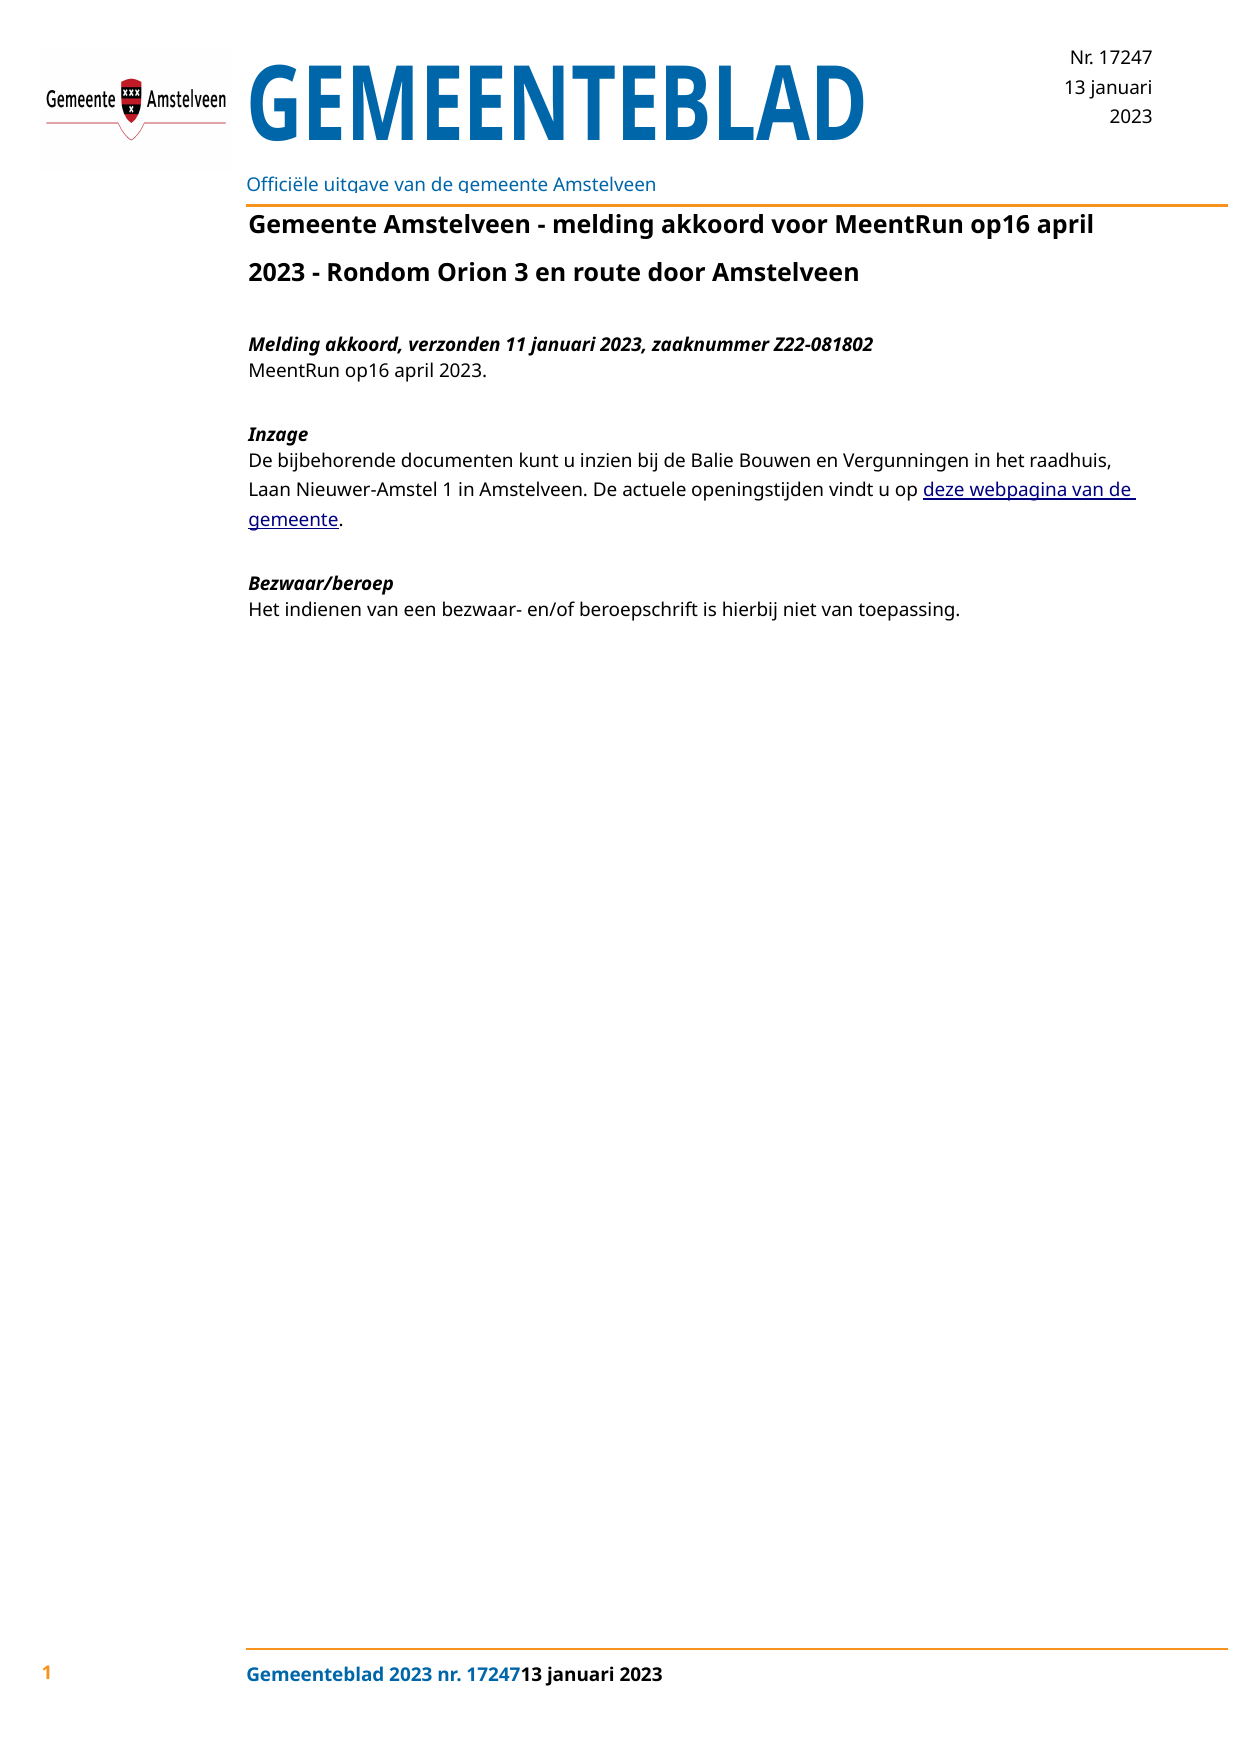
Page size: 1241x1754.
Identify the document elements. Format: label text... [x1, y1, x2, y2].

picture [41, 47, 231, 172]
text Het indienen van een bezwaar- en/of beroepschrift is hierbij niet van toepassing. [248, 596, 1152, 621]
text Gemeente Amstelveen - melding akkoord voor MeentRun op16 april 2023 - Rondom Orion 3 en route door Amstelveen [248, 207, 1152, 288]
text Inzage [248, 421, 1152, 447]
text De bijbehorende documenten kunt u inzien bij de Balie Bouwen en Vergunningen in het raadhuis, Laan Nieuwer-Amstel 1 in Amstelveen. De actuele openingstijden vindt u op deze webpagina van de gemeente. [248, 447, 1152, 532]
text Bezwaar/beroep [248, 570, 1152, 596]
text Melding akkoord, verzonden 11 januari 2023, zaaknummer Z22-081802 [248, 331, 1152, 357]
text MeentRun op16 april 2023. [248, 357, 1152, 383]
